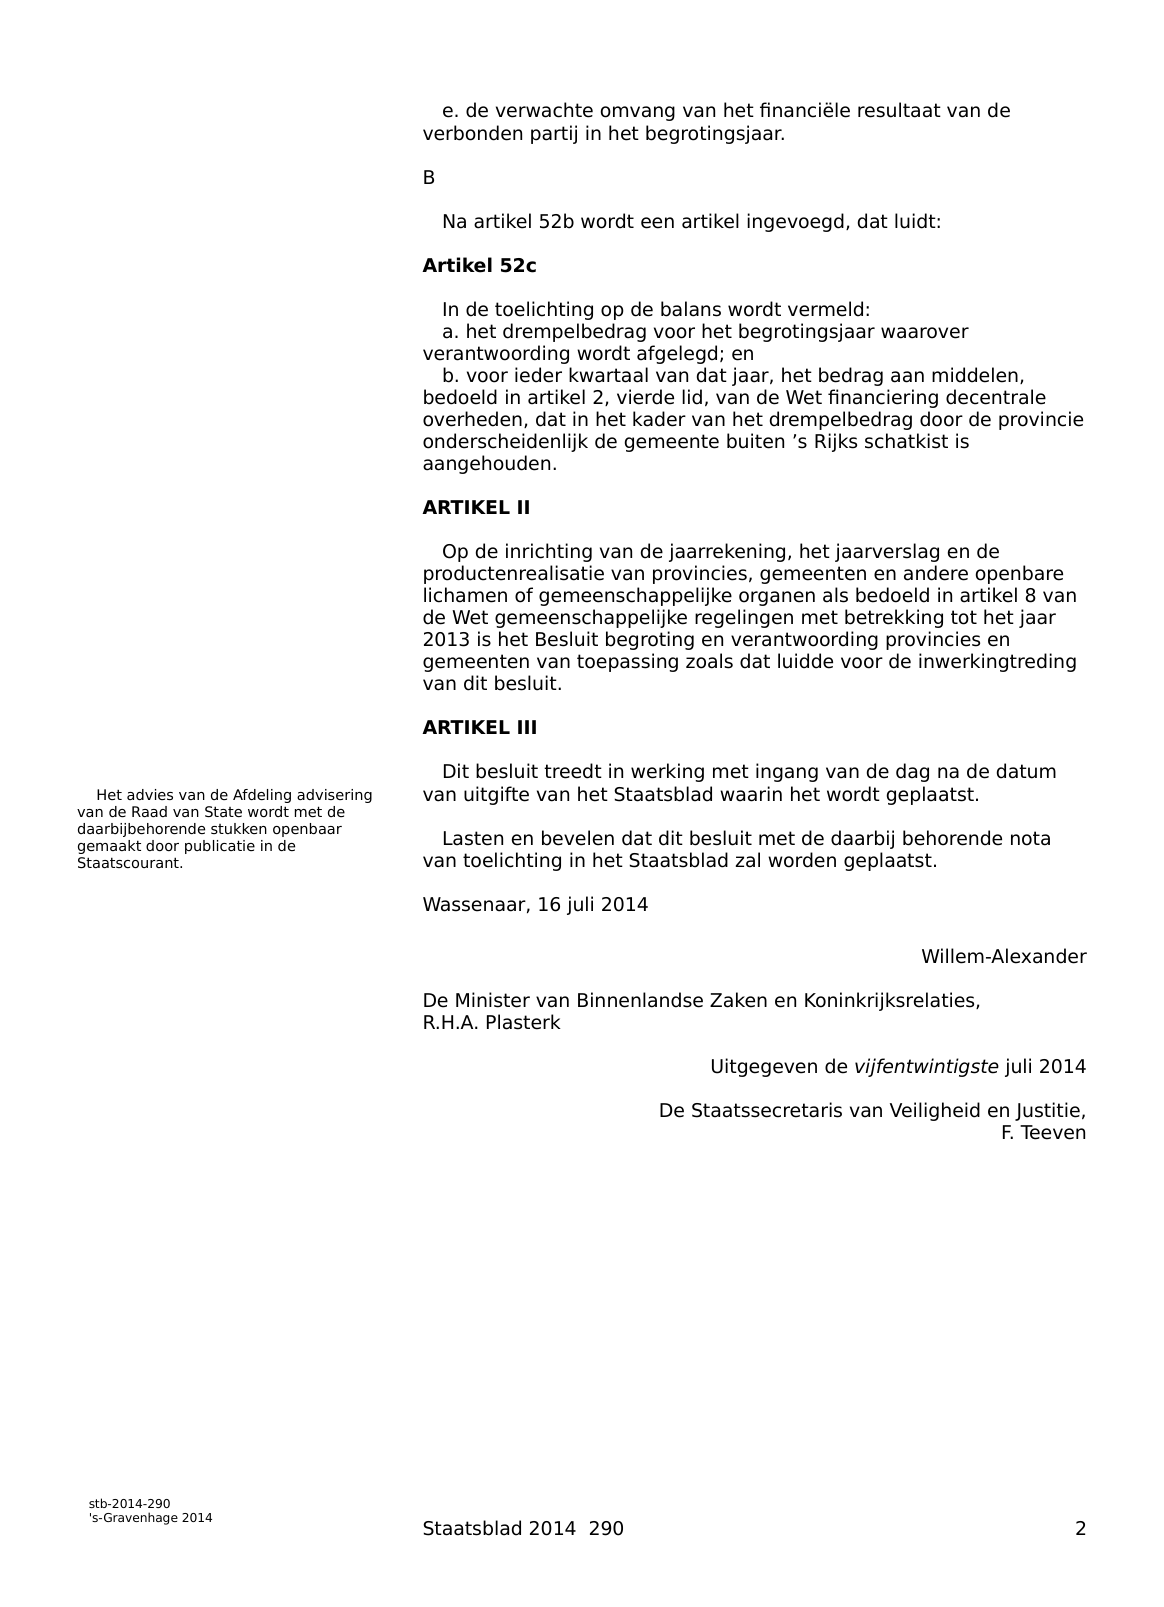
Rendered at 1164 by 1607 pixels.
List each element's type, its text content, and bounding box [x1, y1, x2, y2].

text Op de inrichting van de jaarrekening, het jaarverslag en de productenrealisatie van provincies, gemeenten en andere openbare lichamen of gemeenschappelijke organen als bedoeld in artikel 8 van de Wet gemeenschappelijke regelingen met betrekking tot het jaar 2013 is het Besluit begroting en verantwoording provincies en gemeenten van toepassing zoals dat luidde voor de inwerkingtreding van dit besluit. [422, 541, 1087, 695]
text a. het drempelbedrag voor het begrotingsjaar waarover verantwoording wordt afgelegd; en [422, 321, 1087, 365]
text Lasten en bevelen dat dit besluit met de daarbij behorende nota van toelichting in het Staatsblad zal worden geplaatst. [422, 828, 1087, 872]
text B [422, 167, 1087, 188]
text Het advies van de Afdeling advisering van de Raad van State wordt met de daarbijbehorende stukken openbaar gemaakt door publicatie in de Staatscourant. [77, 787, 396, 872]
subtitle ARTIKEL II [422, 497, 1087, 519]
text Dit besluit treedt in werking met ingang van de dag na de datum van uitgifte van het Staatsblad waarin het wordt geplaatst. [422, 761, 1087, 805]
text Na artikel 52b wordt een artikel ingevoegd, dat luidt: [422, 211, 1087, 233]
text Willem-Alexander [422, 946, 1087, 968]
text e. de verwachte omvang van het financiële resultaat van de verbonden partij in het begrotingsjaar. [422, 100, 1087, 144]
text De Staatssecretaris van Veiligheid en Justitie, F. Teeven [422, 1100, 1087, 1144]
text Wassenaar, 16 juli 2014 [422, 894, 1087, 916]
text b. voor ieder kwartaal van dat jaar, het bedrag aan middelen, bedoeld in artikel 2, vierde lid, van de Wet financiering decentrale overheden, dat in het kader van het drempelbedrag door de provincie onderscheidenlijk de gemeente buiten ’s Rijks schatkist is aangehouden. [422, 365, 1087, 475]
text stb-2014-290 [88, 1497, 323, 1511]
subtitle Artikel 52c [422, 255, 1087, 277]
text In de toelichting op de balans wordt vermeld: [422, 299, 1087, 321]
text 's-Gravenhage 2014 [88, 1511, 323, 1525]
text Uitgegeven de vijfentwintigste juli 2014 [422, 1056, 1087, 1078]
subtitle ARTIKEL III [422, 717, 1087, 739]
text De Minister van Binnenlandse Zaken en Koninkrijksrelaties, R.H.A. Plasterk [422, 990, 1087, 1034]
